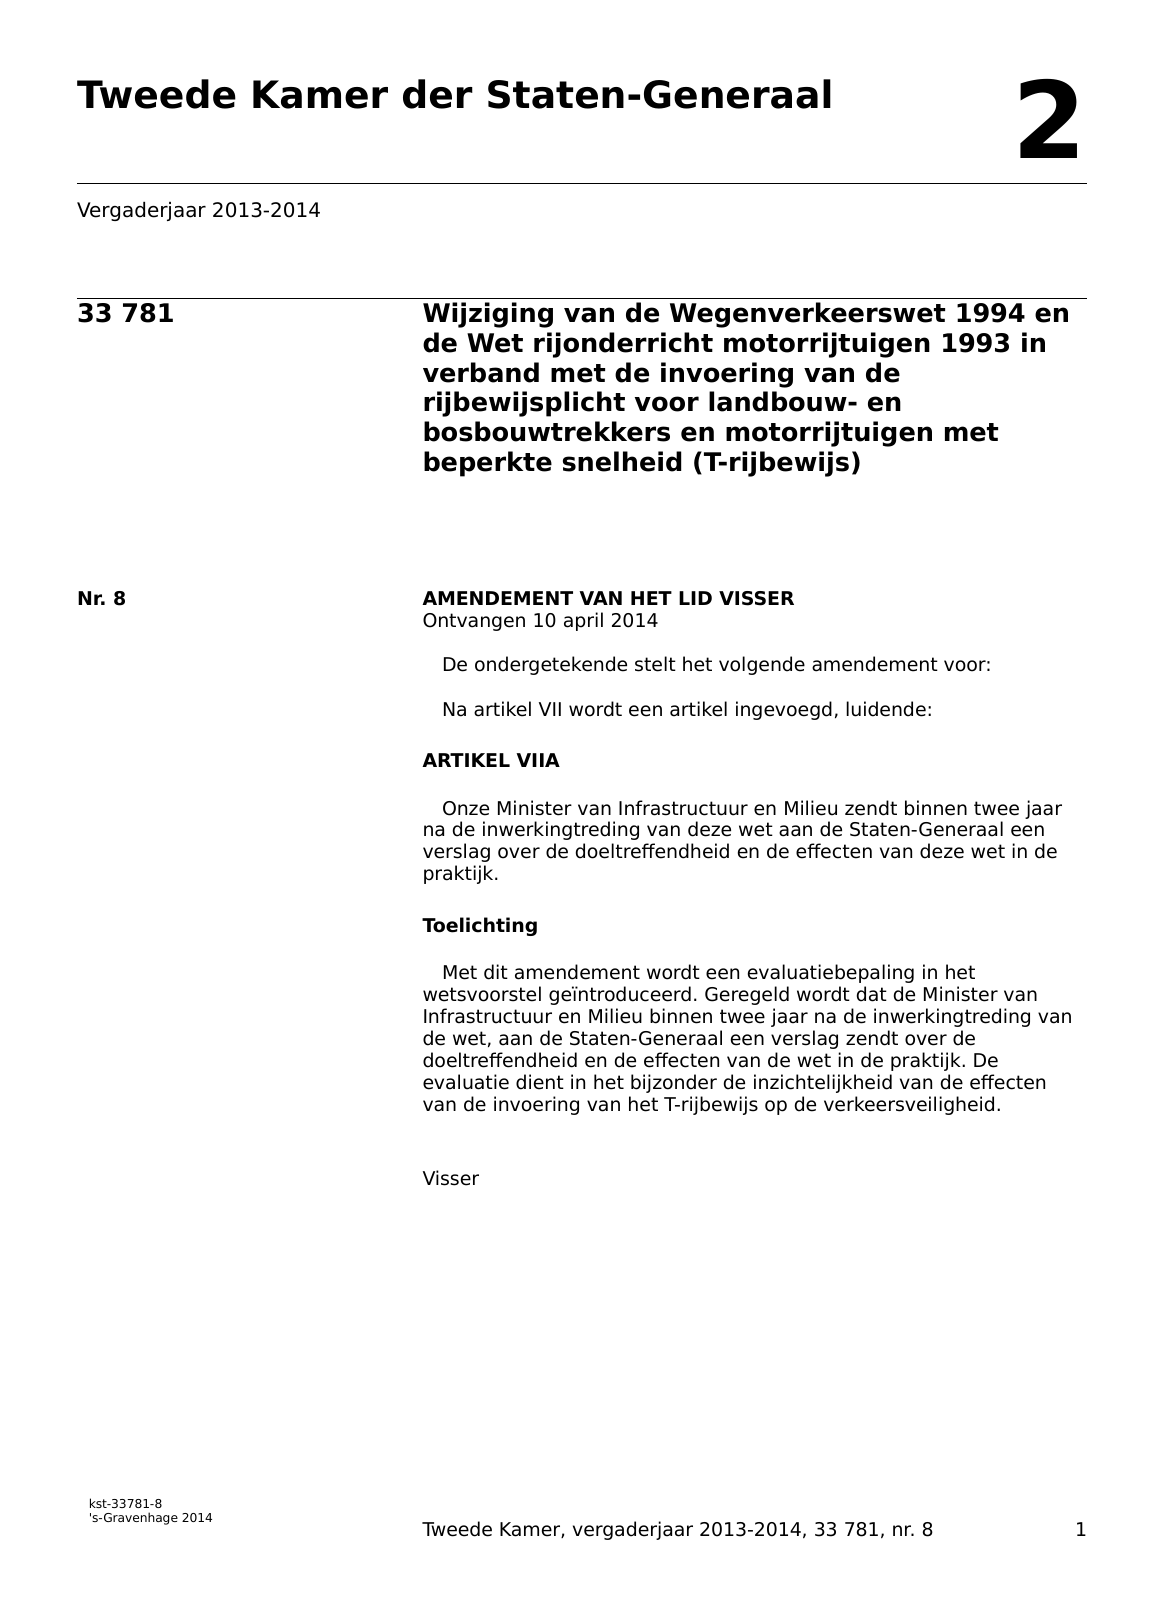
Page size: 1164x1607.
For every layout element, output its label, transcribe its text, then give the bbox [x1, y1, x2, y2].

text Met dit amendement wordt een evaluatiebepaling in het wetsvoorstel geïntroduceerd. Geregeld wordt dat de Minister van Infrastructuur en Milieu binnen twee jaar na de inwerkingtreding van de wet, aan de Staten-Generaal een verslag zendt over de doeltreffendheid en de effecten van de wet in de praktijk. De evaluatie dient in het bijzonder de inzichtelijkheid van de effecten van de invoering van het T-rijbewijs op de verkeersveiligheid. [422, 962, 1087, 1116]
text Onze Minister van Infrastructuur en Milieu zendt binnen twee jaar na de inwerkingtreding van deze wet aan de Staten-Generaal een verslag over de doeltreffendheid en de effecten van deze wet in de praktijk. [422, 797, 1087, 885]
text kst-33781-8 [88, 1497, 323, 1511]
table_cell Vergaderjaar 2013-2014 [77, 184, 1087, 298]
table_header Tweede Kamer der Staten-Generaal [77, 59, 886, 183]
subtitle Nr. 8 AMENDEMENT VAN HET LID VISSER [77, 588, 1087, 610]
text Visser [422, 1146, 1087, 1190]
subtitle ARTIKEL VIIA [422, 750, 1087, 772]
subtitle Toelichting [422, 915, 1087, 937]
text 's-Gravenhage 2014 [88, 1511, 323, 1525]
subtitle 33 781 Wijziging van de Wegenverkeerswet 1994 en de Wet rijonderricht motorrijtuigen 1993 in verband met de invoering van de rijbewijsplicht voor landbouw- en bosbouwtrekkers en motorrijtuigen met beperkte snelheid (T-rijbewijs) [77, 299, 1087, 477]
text De ondergetekende stelt het volgende amendement voor: [422, 654, 1087, 676]
text Ontvangen 10 april 2014 [422, 610, 1087, 632]
table_header 2 [886, 59, 1087, 183]
text Na artikel VII wordt een artikel ingevoegd, luidende: [422, 698, 1087, 720]
